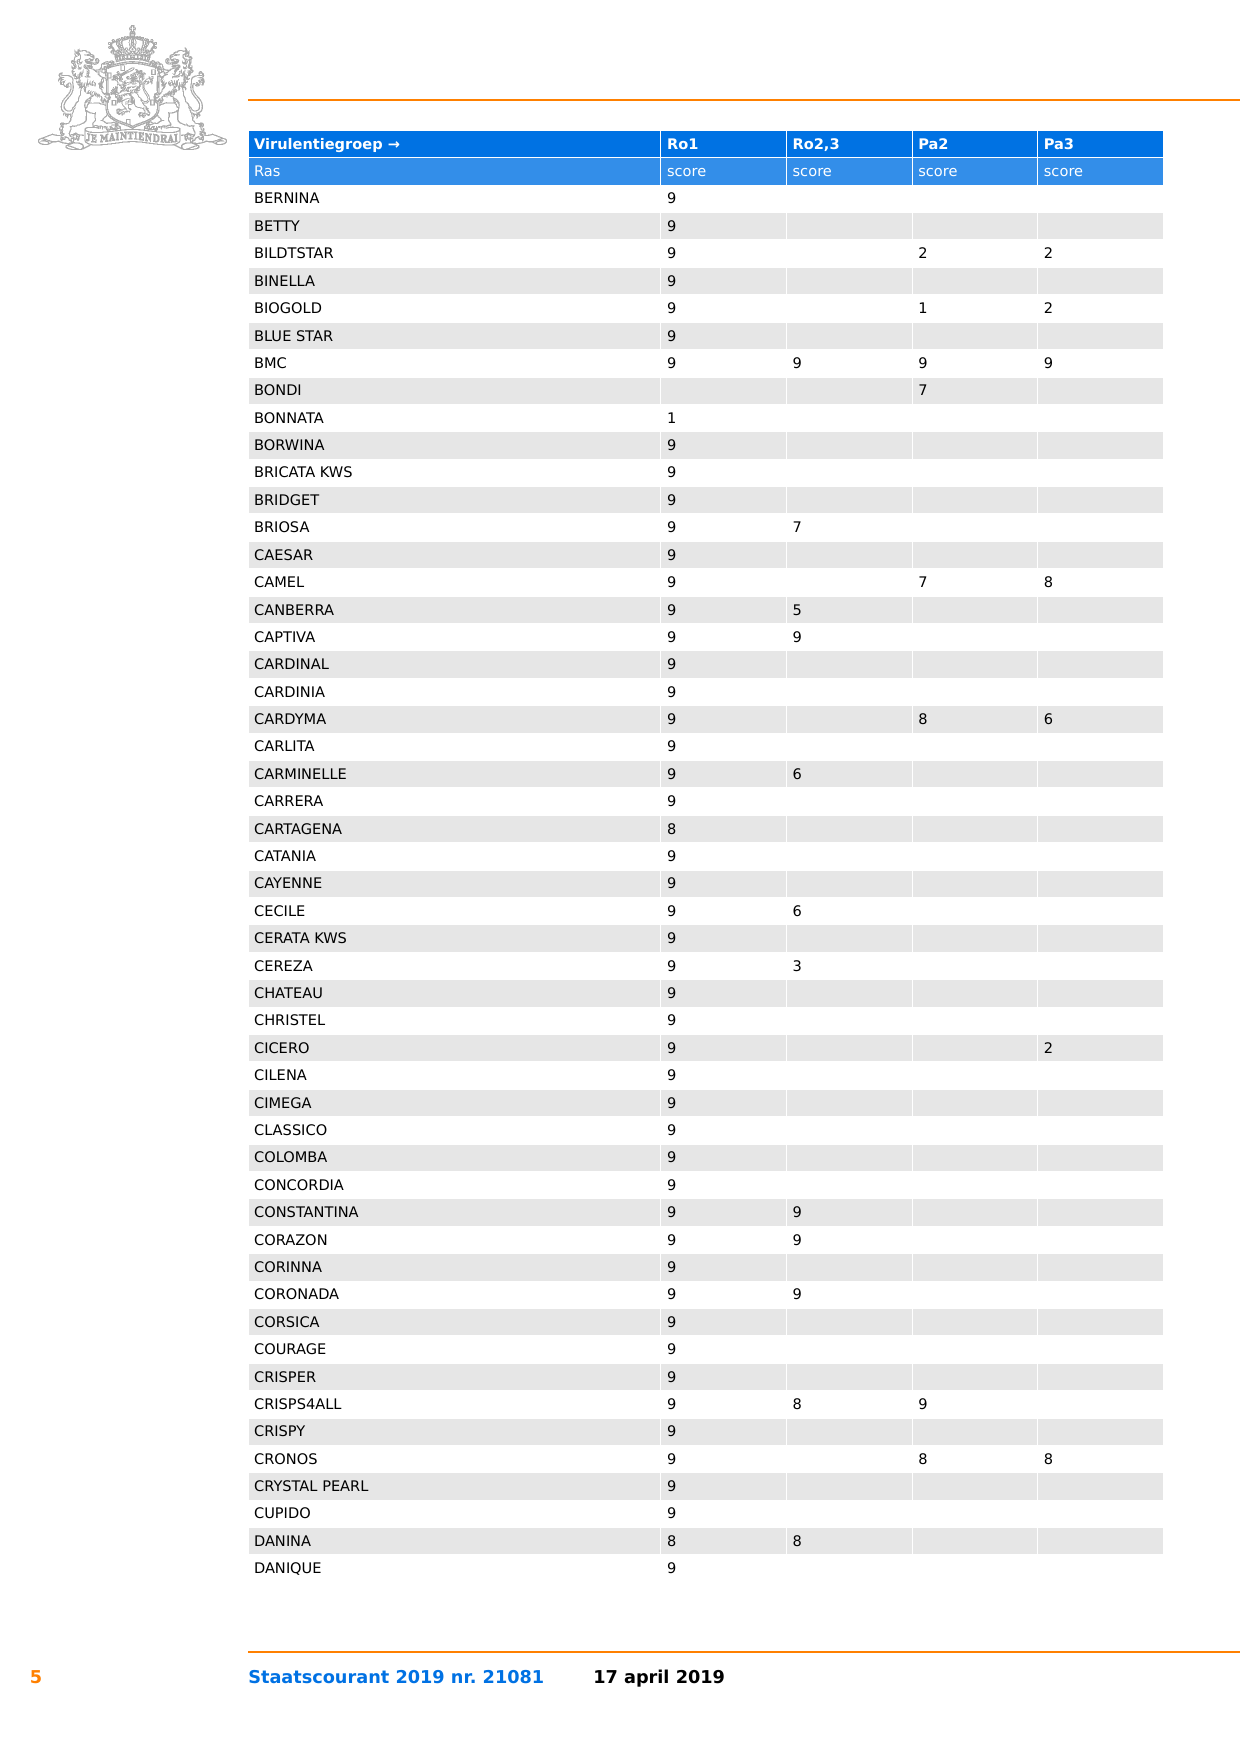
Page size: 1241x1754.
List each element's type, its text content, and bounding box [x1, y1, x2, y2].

table_cell [787, 542, 912, 568]
table_cell CARRERA [249, 789, 660, 815]
table_cell 2 [1038, 241, 1163, 267]
table_cell 2 [1038, 1035, 1163, 1061]
table_cell 9 [661, 843, 786, 869]
table_cell 9 [661, 1556, 786, 1582]
table_cell 9 [661, 1419, 786, 1445]
table_cell 6 [787, 761, 912, 787]
table_cell [1038, 1556, 1163, 1582]
table_cell [787, 1556, 912, 1582]
table_cell CARDINIA [249, 679, 660, 705]
table_cell 9 [661, 460, 786, 486]
table_cell [787, 1145, 912, 1171]
table_cell 9 [661, 624, 786, 650]
table_cell CRISPY [249, 1419, 660, 1445]
table_cell [1038, 323, 1163, 349]
table_cell CAPTIVA [249, 624, 660, 650]
table_cell [1038, 898, 1163, 924]
table_cell [913, 1364, 1037, 1390]
table_cell 7 [913, 569, 1037, 596]
table_cell COURAGE [249, 1336, 660, 1363]
table_cell [1038, 597, 1163, 623]
table_cell [787, 432, 912, 459]
table_cell CONSTANTINA [249, 1199, 660, 1226]
table_cell [913, 542, 1037, 568]
table_cell [787, 1117, 912, 1143]
table_cell 7 [913, 378, 1037, 404]
table_cell [787, 679, 912, 705]
table_cell 9 [661, 706, 786, 733]
table_cell [913, 1556, 1037, 1582]
table_cell [787, 295, 912, 322]
table_cell CARDINAL [249, 651, 660, 678]
table_cell CATANIA [249, 843, 660, 869]
table_cell CORINNA [249, 1254, 660, 1281]
table_cell CECILE [249, 898, 660, 924]
table_cell [913, 432, 1037, 459]
table_cell CARMINELLE [249, 761, 660, 787]
table_cell CHATEAU [249, 980, 660, 1007]
table_cell [1038, 871, 1163, 897]
table_cell [913, 1473, 1037, 1500]
table_cell 9 [661, 213, 786, 239]
table_cell 1 [913, 295, 1037, 322]
table_cell [787, 651, 912, 678]
table_cell 9 [661, 542, 786, 568]
table_cell [1038, 816, 1163, 842]
table_cell [787, 487, 912, 513]
table_cell 9 [661, 734, 786, 760]
table_cell DANIQUE [249, 1556, 660, 1582]
table_cell [913, 789, 1037, 815]
table_header Pa2 [913, 131, 1037, 157]
table_cell BRIOSA [249, 515, 660, 541]
table_cell [913, 1117, 1037, 1143]
table_cell [1038, 679, 1163, 705]
table_cell [913, 515, 1037, 541]
table_cell [913, 679, 1037, 705]
table_cell 9 [787, 1227, 912, 1253]
table_cell [1038, 1145, 1163, 1171]
table_cell 9 [661, 651, 786, 678]
table_cell [913, 1090, 1037, 1116]
table_cell 9 [661, 761, 786, 787]
table_cell COLOMBA [249, 1145, 660, 1171]
table_cell [913, 1145, 1037, 1171]
table_cell 9 [661, 597, 786, 623]
table_cell 8 [913, 1446, 1037, 1472]
table_cell 9 [661, 295, 786, 322]
table_cell 8 [913, 706, 1037, 733]
table_cell [1038, 1419, 1163, 1445]
table_cell [787, 980, 912, 1007]
table_cell [1038, 1336, 1163, 1363]
table_cell 8 [1038, 1446, 1163, 1472]
table_cell CRONOS [249, 1446, 660, 1472]
table_cell [1038, 1364, 1163, 1390]
table_cell [1038, 925, 1163, 952]
table_cell [787, 1254, 912, 1281]
table_cell [1038, 789, 1163, 815]
table_cell [1038, 651, 1163, 678]
table_cell 9 [661, 1364, 786, 1390]
table_cell 9 [1038, 350, 1163, 376]
table_cell [913, 816, 1037, 842]
table_cell [787, 186, 912, 212]
table_cell [1038, 1172, 1163, 1198]
table_cell [913, 1199, 1037, 1226]
table_cell [913, 843, 1037, 869]
table_cell [1038, 1254, 1163, 1281]
table_cell 9 [661, 487, 786, 513]
table_cell 9 [661, 241, 786, 267]
table_cell 7 [787, 515, 912, 541]
table_cell 9 [661, 1254, 786, 1281]
table_cell [787, 1035, 912, 1061]
table_cell 8 [661, 816, 786, 842]
table_cell CILENA [249, 1063, 660, 1089]
table_cell [913, 1336, 1037, 1363]
table_cell [1038, 542, 1163, 568]
table_cell [913, 651, 1037, 678]
table_cell score [1038, 158, 1163, 185]
table_cell [787, 323, 912, 349]
table_cell 9 [661, 1117, 786, 1143]
table_cell [1038, 1227, 1163, 1253]
table_cell BMC [249, 350, 660, 376]
table_cell [913, 268, 1037, 294]
table_cell 9 [661, 1446, 786, 1472]
table_cell CARDYMA [249, 706, 660, 733]
table_cell 8 [787, 1391, 912, 1417]
table_cell [1038, 734, 1163, 760]
table_cell [913, 1282, 1037, 1308]
table_cell [1038, 1309, 1163, 1335]
table_cell CICERO [249, 1035, 660, 1061]
table_cell BERNINA [249, 186, 660, 212]
table_cell 9 [661, 1008, 786, 1034]
table_cell CLASSICO [249, 1117, 660, 1143]
table_cell 8 [787, 1528, 912, 1554]
table_cell [1038, 1282, 1163, 1308]
table_cell [1038, 980, 1163, 1007]
table_cell [913, 487, 1037, 513]
table_cell 8 [661, 1528, 786, 1554]
table_cell [1038, 405, 1163, 431]
table_cell 9 [913, 1391, 1037, 1417]
table_cell CIMEGA [249, 1090, 660, 1116]
table_cell 9 [661, 679, 786, 705]
table_cell [787, 241, 912, 267]
table_cell [787, 1008, 912, 1034]
table_cell BRICATA KWS [249, 460, 660, 486]
table_cell [1038, 1391, 1163, 1417]
table_cell CARLITA [249, 734, 660, 760]
table_cell [913, 1227, 1037, 1253]
table_cell [913, 925, 1037, 952]
table_cell 9 [661, 350, 786, 376]
table_cell CRYSTAL PEARL [249, 1473, 660, 1500]
table_cell [1038, 761, 1163, 787]
table_cell 6 [787, 898, 912, 924]
table_cell CRISPER [249, 1364, 660, 1390]
table_cell CORONADA [249, 1282, 660, 1308]
table_cell CAYENNE [249, 871, 660, 897]
table_cell 9 [661, 1172, 786, 1198]
table_cell 9 [787, 1282, 912, 1308]
table_cell [913, 761, 1037, 787]
table_cell [1038, 432, 1163, 459]
table_cell [787, 213, 912, 239]
table_cell [787, 871, 912, 897]
table_cell [913, 898, 1037, 924]
table_cell [913, 1035, 1037, 1061]
table_cell [913, 405, 1037, 431]
table_cell 2 [1038, 295, 1163, 322]
table_cell [787, 1309, 912, 1335]
table_cell [913, 1501, 1037, 1527]
table_cell CANBERRA [249, 597, 660, 623]
table_cell [1038, 843, 1163, 869]
table_cell 9 [661, 1309, 786, 1335]
table_cell [913, 323, 1037, 349]
table_cell [1038, 515, 1163, 541]
table_cell 3 [787, 953, 912, 979]
table_cell [1038, 624, 1163, 650]
table_cell 9 [661, 1336, 786, 1363]
table_cell 9 [661, 871, 786, 897]
table_cell [913, 597, 1037, 623]
table_cell CORSICA [249, 1309, 660, 1335]
table_cell [1038, 1199, 1163, 1226]
table_cell [787, 569, 912, 596]
table_cell [913, 213, 1037, 239]
table_cell 9 [661, 323, 786, 349]
table_cell [1038, 1090, 1163, 1116]
table_cell 9 [661, 1282, 786, 1308]
table_cell score [661, 158, 786, 185]
table_cell CONCORDIA [249, 1172, 660, 1198]
table_cell [1038, 1501, 1163, 1527]
table_cell [913, 1528, 1037, 1554]
table_cell CEREZA [249, 953, 660, 979]
table_cell 9 [661, 1501, 786, 1527]
table_cell CAESAR [249, 542, 660, 568]
table_cell BORWINA [249, 432, 660, 459]
table_cell 9 [661, 898, 786, 924]
table_cell [787, 706, 912, 733]
table_cell [787, 460, 912, 486]
table_cell [1038, 213, 1163, 239]
table_cell [787, 816, 912, 842]
table_cell 9 [661, 980, 786, 1007]
table_cell [787, 268, 912, 294]
table_header Virulentiegroep → [249, 131, 660, 157]
table_cell [913, 624, 1037, 650]
table_cell [787, 1063, 912, 1089]
table_cell 9 [787, 350, 912, 376]
table_cell score [913, 158, 1037, 185]
table_cell [787, 1419, 912, 1445]
table_cell [787, 1501, 912, 1527]
table_cell [913, 1419, 1037, 1445]
table_cell [787, 1090, 912, 1116]
table_cell CHRISTEL [249, 1008, 660, 1034]
table_header Ro1 [661, 131, 786, 157]
table_cell [1038, 1008, 1163, 1034]
table_cell 2 [913, 241, 1037, 267]
table_cell 5 [787, 597, 912, 623]
table_cell [787, 925, 912, 952]
table_cell 9 [787, 1199, 912, 1226]
table_cell 9 [661, 1227, 786, 1253]
table_cell [787, 405, 912, 431]
table_cell CARTAGENA [249, 816, 660, 842]
table_cell [913, 871, 1037, 897]
table_cell 9 [661, 789, 786, 815]
table_header Pa3 [1038, 131, 1163, 157]
table_cell 9 [661, 569, 786, 596]
table_cell 9 [661, 953, 786, 979]
table_cell [913, 460, 1037, 486]
table_cell [1038, 186, 1163, 212]
table_cell [1038, 1473, 1163, 1500]
table_cell [1038, 953, 1163, 979]
table_cell [787, 1336, 912, 1363]
table_cell [787, 1364, 912, 1390]
table_cell 9 [661, 1063, 786, 1089]
table_cell BLUE STAR [249, 323, 660, 349]
table_cell BONNATA [249, 405, 660, 431]
table_cell 8 [1038, 569, 1163, 596]
table_cell 6 [1038, 706, 1163, 733]
table_cell 9 [661, 925, 786, 952]
table_cell [913, 186, 1037, 212]
table_cell DANINA [249, 1528, 660, 1554]
table_cell 9 [661, 1090, 786, 1116]
table_cell CUPIDO [249, 1501, 660, 1527]
table_header Ro2,3 [787, 131, 912, 157]
table_cell 9 [661, 268, 786, 294]
table_cell 9 [661, 1391, 786, 1417]
table_cell [1038, 1117, 1163, 1143]
table_cell 9 [661, 432, 786, 459]
table_cell 9 [913, 350, 1037, 376]
table_cell [1038, 378, 1163, 404]
table_cell CAMEL [249, 569, 660, 596]
table_cell [787, 1473, 912, 1500]
table_cell [913, 1008, 1037, 1034]
table_cell 9 [661, 1473, 786, 1500]
table_cell [913, 953, 1037, 979]
table_cell [787, 1172, 912, 1198]
table_cell 9 [661, 1145, 786, 1171]
table_cell [1038, 487, 1163, 513]
table_cell 9 [661, 186, 786, 212]
table_cell CERATA KWS [249, 925, 660, 952]
table_cell BETTY [249, 213, 660, 239]
table_cell [913, 1254, 1037, 1281]
table_cell [787, 789, 912, 815]
table_cell BIOGOLD [249, 295, 660, 322]
table_cell Ras [249, 158, 660, 185]
table_cell [1038, 460, 1163, 486]
table_cell score [787, 158, 912, 185]
table_cell CORAZON [249, 1227, 660, 1253]
table_cell 9 [661, 1035, 786, 1061]
table_cell 9 [661, 515, 786, 541]
table_cell [787, 378, 912, 404]
table_cell [913, 1063, 1037, 1089]
table_cell [913, 1172, 1037, 1198]
table_cell BILDTSTAR [249, 241, 660, 267]
table_cell [913, 1309, 1037, 1335]
table_cell [1038, 268, 1163, 294]
table_cell CRISPS4ALL [249, 1391, 660, 1417]
table_cell [1038, 1063, 1163, 1089]
table_cell [787, 843, 912, 869]
table_cell 9 [661, 1199, 786, 1226]
table_cell BONDI [249, 378, 660, 404]
table_cell [913, 734, 1037, 760]
table_cell 1 [661, 405, 786, 431]
table_cell [787, 1446, 912, 1472]
table_cell [1038, 1528, 1163, 1554]
table_cell [661, 378, 786, 404]
table_cell 9 [787, 624, 912, 650]
table_cell [913, 980, 1037, 1007]
table_cell BINELLA [249, 268, 660, 294]
picture [38, 25, 227, 150]
table_cell BRIDGET [249, 487, 660, 513]
table_cell [787, 734, 912, 760]
